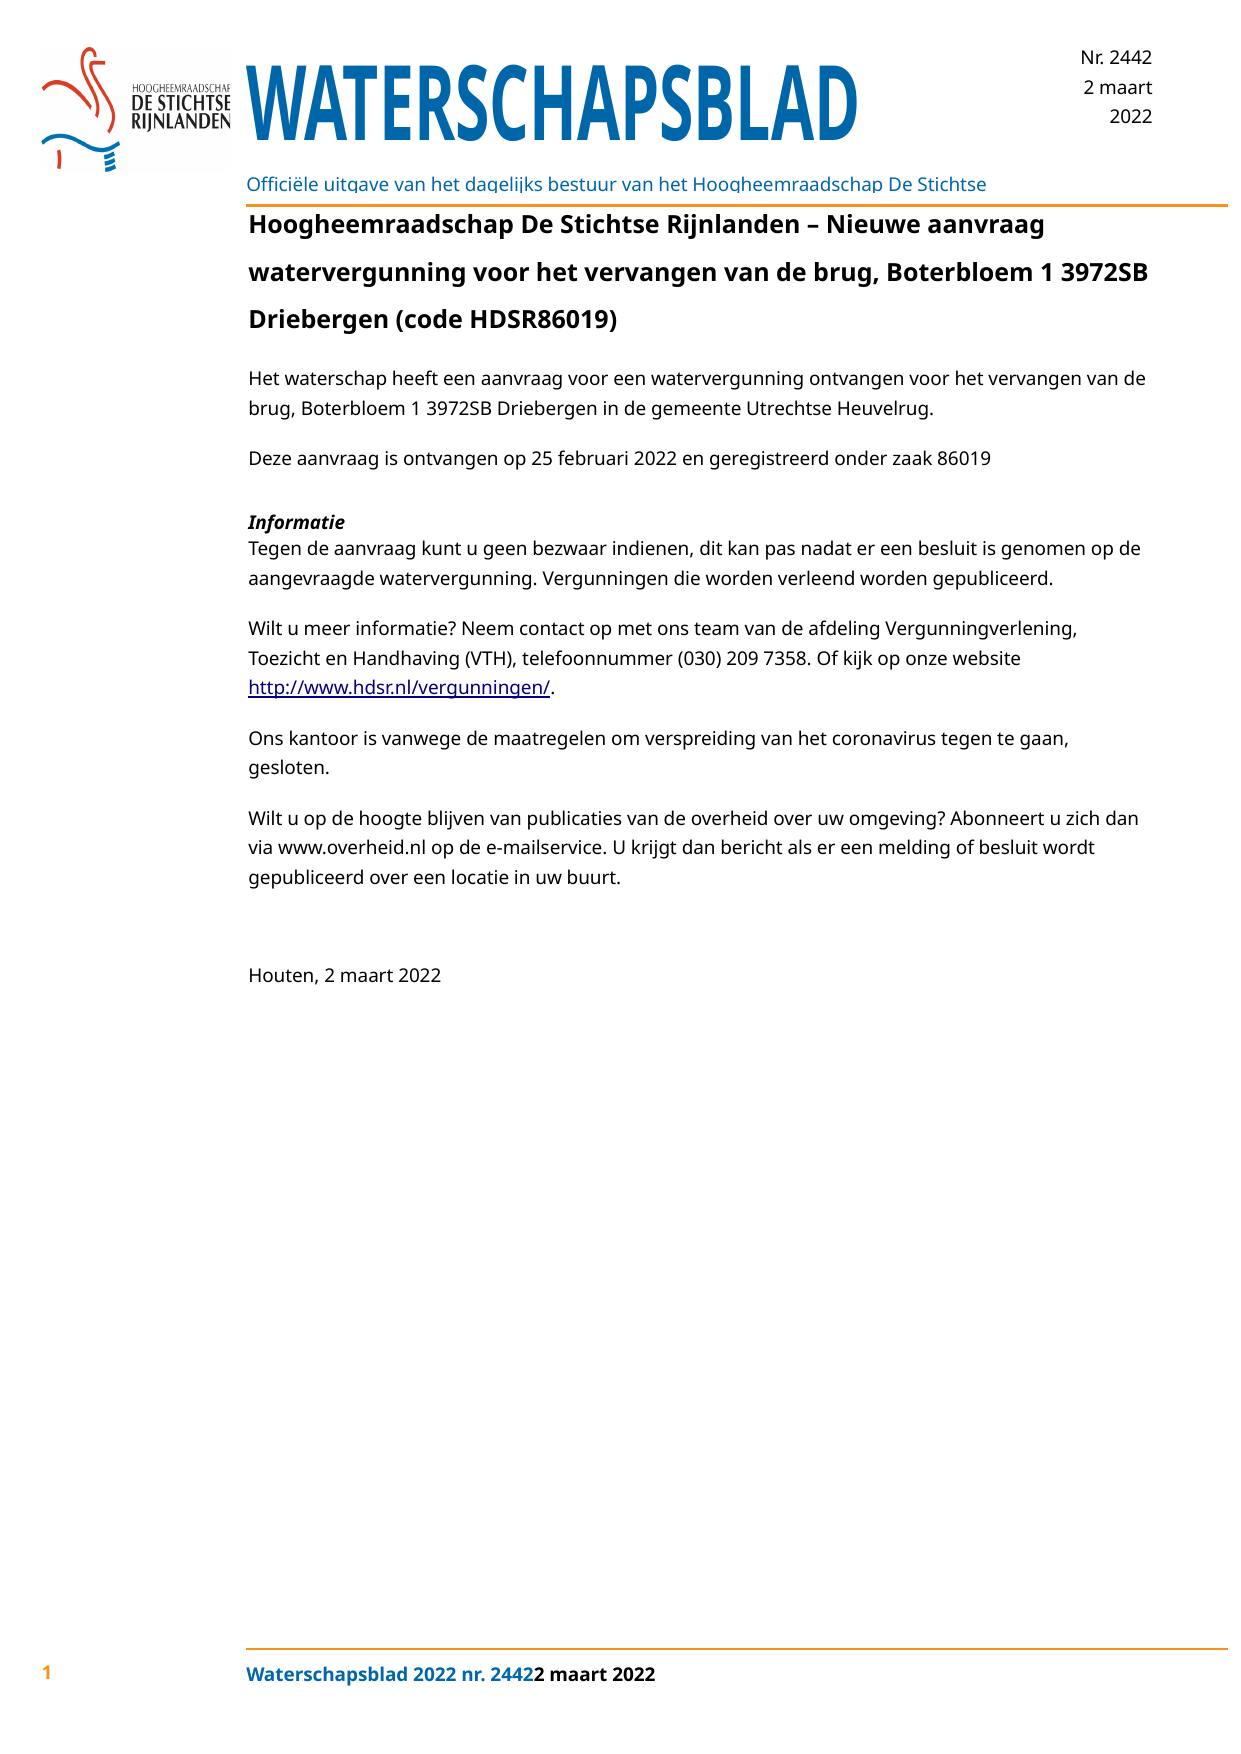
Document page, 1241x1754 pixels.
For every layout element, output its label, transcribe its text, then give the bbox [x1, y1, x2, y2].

text Hoogheemraadschap De Stichtse Rijnlanden – Nieuwe aanvraag watervergunning voor het vervangen van de brug, Boterbloem 1 3972SB Driebergen (code HDSR86019) [248, 207, 1152, 336]
text Ons kantoor is vanwege de maatregelen om verspreiding van het coronavirus tegen te gaan, gesloten. [248, 725, 1152, 780]
text Informatie [248, 509, 1152, 535]
text Tegen de aanvraag kunt u geen bezwaar indienen, dit kan pas nadat er een besluit is genomen op de aangevraagde watervergunning. Vergunningen die worden verleend worden gepubliceerd. [248, 535, 1152, 591]
text Houten, 2 maart 2022 [248, 962, 1152, 988]
text Het waterschap heeft een aanvraag voor een watervergunning ontvangen voor het vervangen van de brug, Boterbloem 1 3972SB Driebergen in de gemeente Utrechtse Heuvelrug. [248, 366, 1152, 421]
text Wilt u meer informatie? Neem contact op met ons team van de afdeling Vergunningverlening, Toezicht en Handhaving (VTH), telefoonnummer (030) 209 7358. Of kijk op onze website http://www.hdsr.nl/vergunningen/. [248, 615, 1152, 700]
text Deze aanvraag is ontvangen op 25 februari 2022 en geregistreerd onder zaak 86019 [248, 446, 1152, 471]
picture [41, 47, 231, 172]
text Wilt u op de hoogte blijven van publicaties van de overheid over uw omgeving? Abonneert u zich dan via www.overheid.nl op de e-mailservice. U krijgt dan bericht als er een melding of besluit wordt gepubliceerd over een locatie in uw buurt. [248, 805, 1152, 890]
